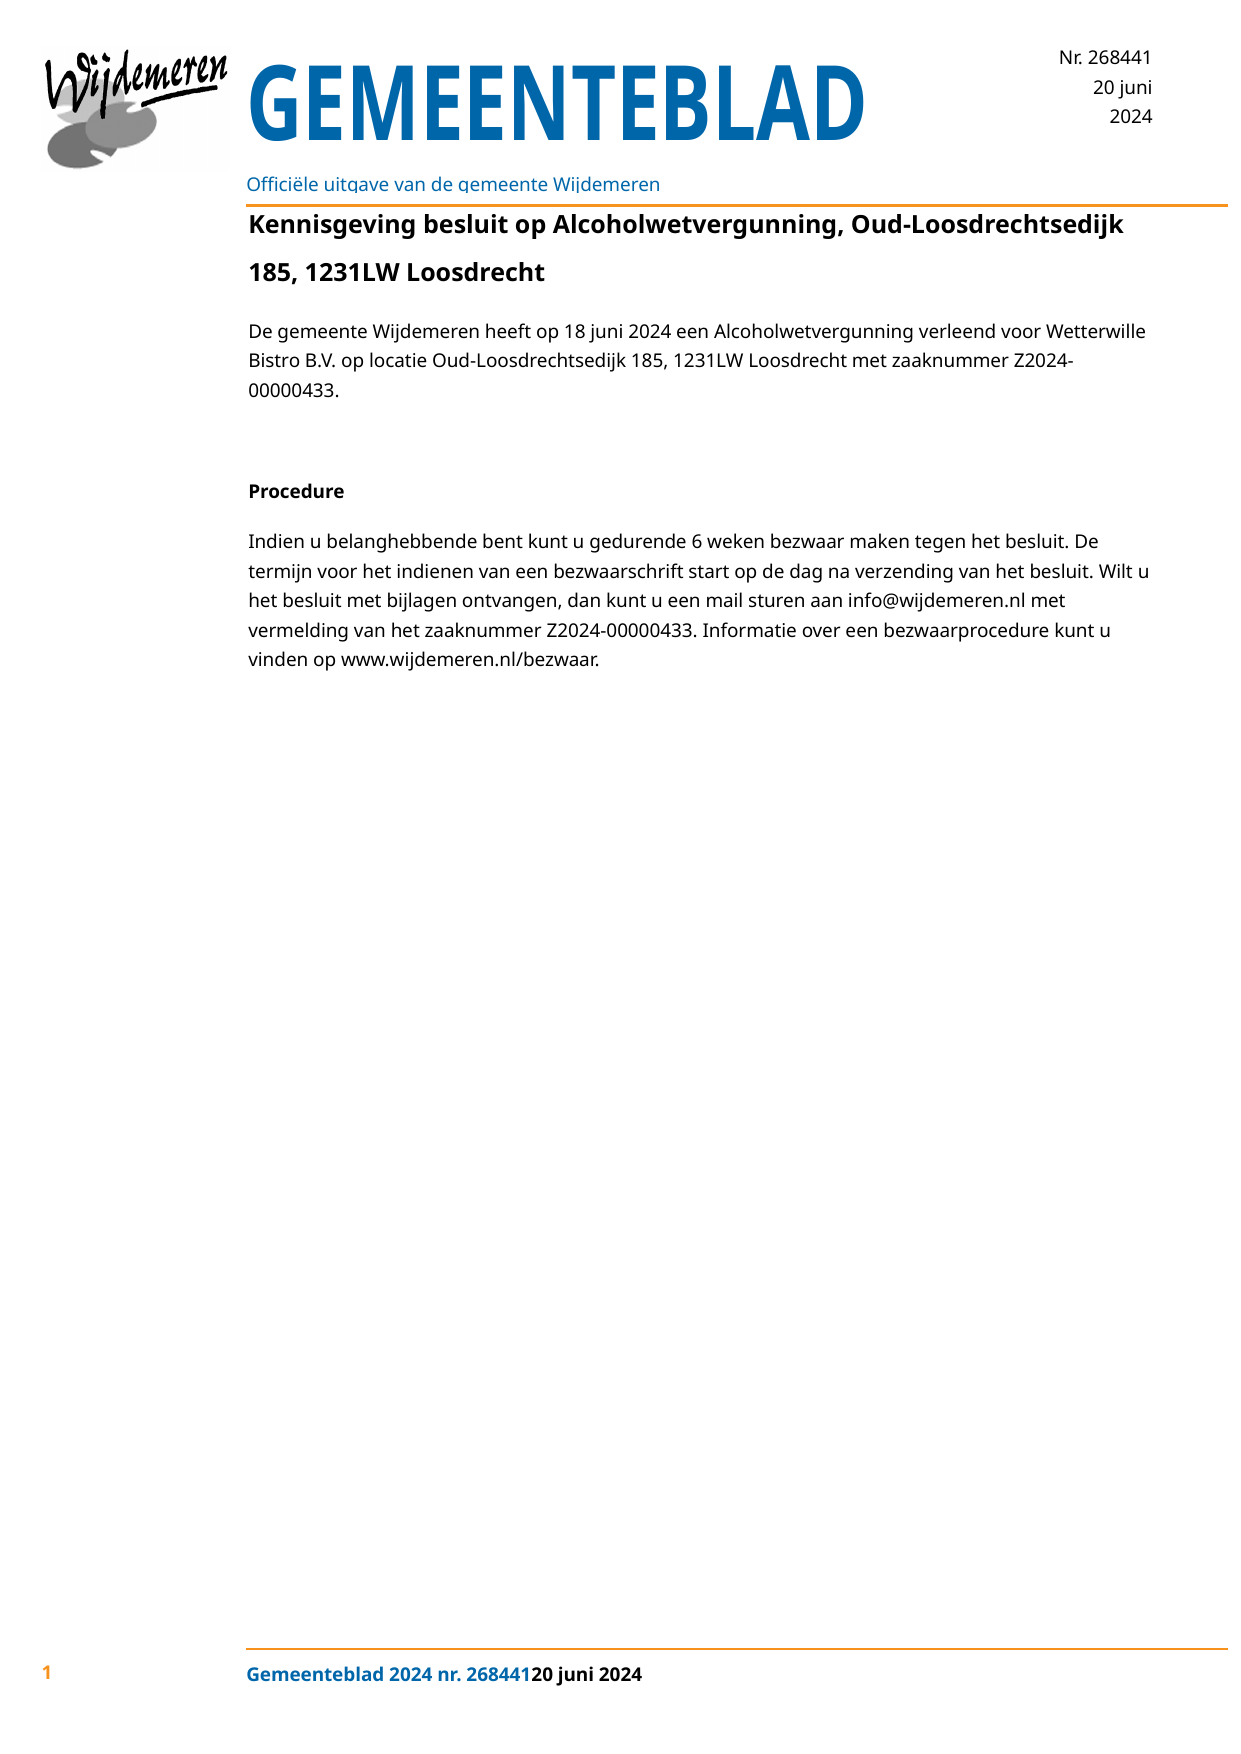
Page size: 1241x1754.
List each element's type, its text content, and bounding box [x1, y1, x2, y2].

text Indien u belanghebbende bent kunt u gedurende 6 weken bezwaar maken tegen het besluit. De termijn voor het indienen van een bezwaarschrift start op de dag na verzending van het besluit. Wilt u het besluit met bijlagen ontvangen, dan kunt u een mail sturen aan info@wijdemeren.nl met vermelding van het zaaknummer Z2024-00000433. Informatie over een bezwaarprocedure kunt u vinden op www.wijdemeren.nl/bezwaar. [248, 528, 1152, 672]
text Kennisgeving besluit op Alcoholwetvergunning, Oud-Loosdrechtsedijk 185, 1231LW Loosdrecht [248, 207, 1152, 288]
picture [41, 47, 231, 172]
text De gemeente Wijdemeren heeft op 18 juni 2024 een Alcoholwetvergunning verleend voor Wetterwille Bistro B.V. op locatie Oud-Loosdrechtsedijk 185, 1231LW Loosdrecht met zaaknummer Z2024-00000433. [248, 318, 1152, 403]
text Procedure [248, 478, 1152, 504]
